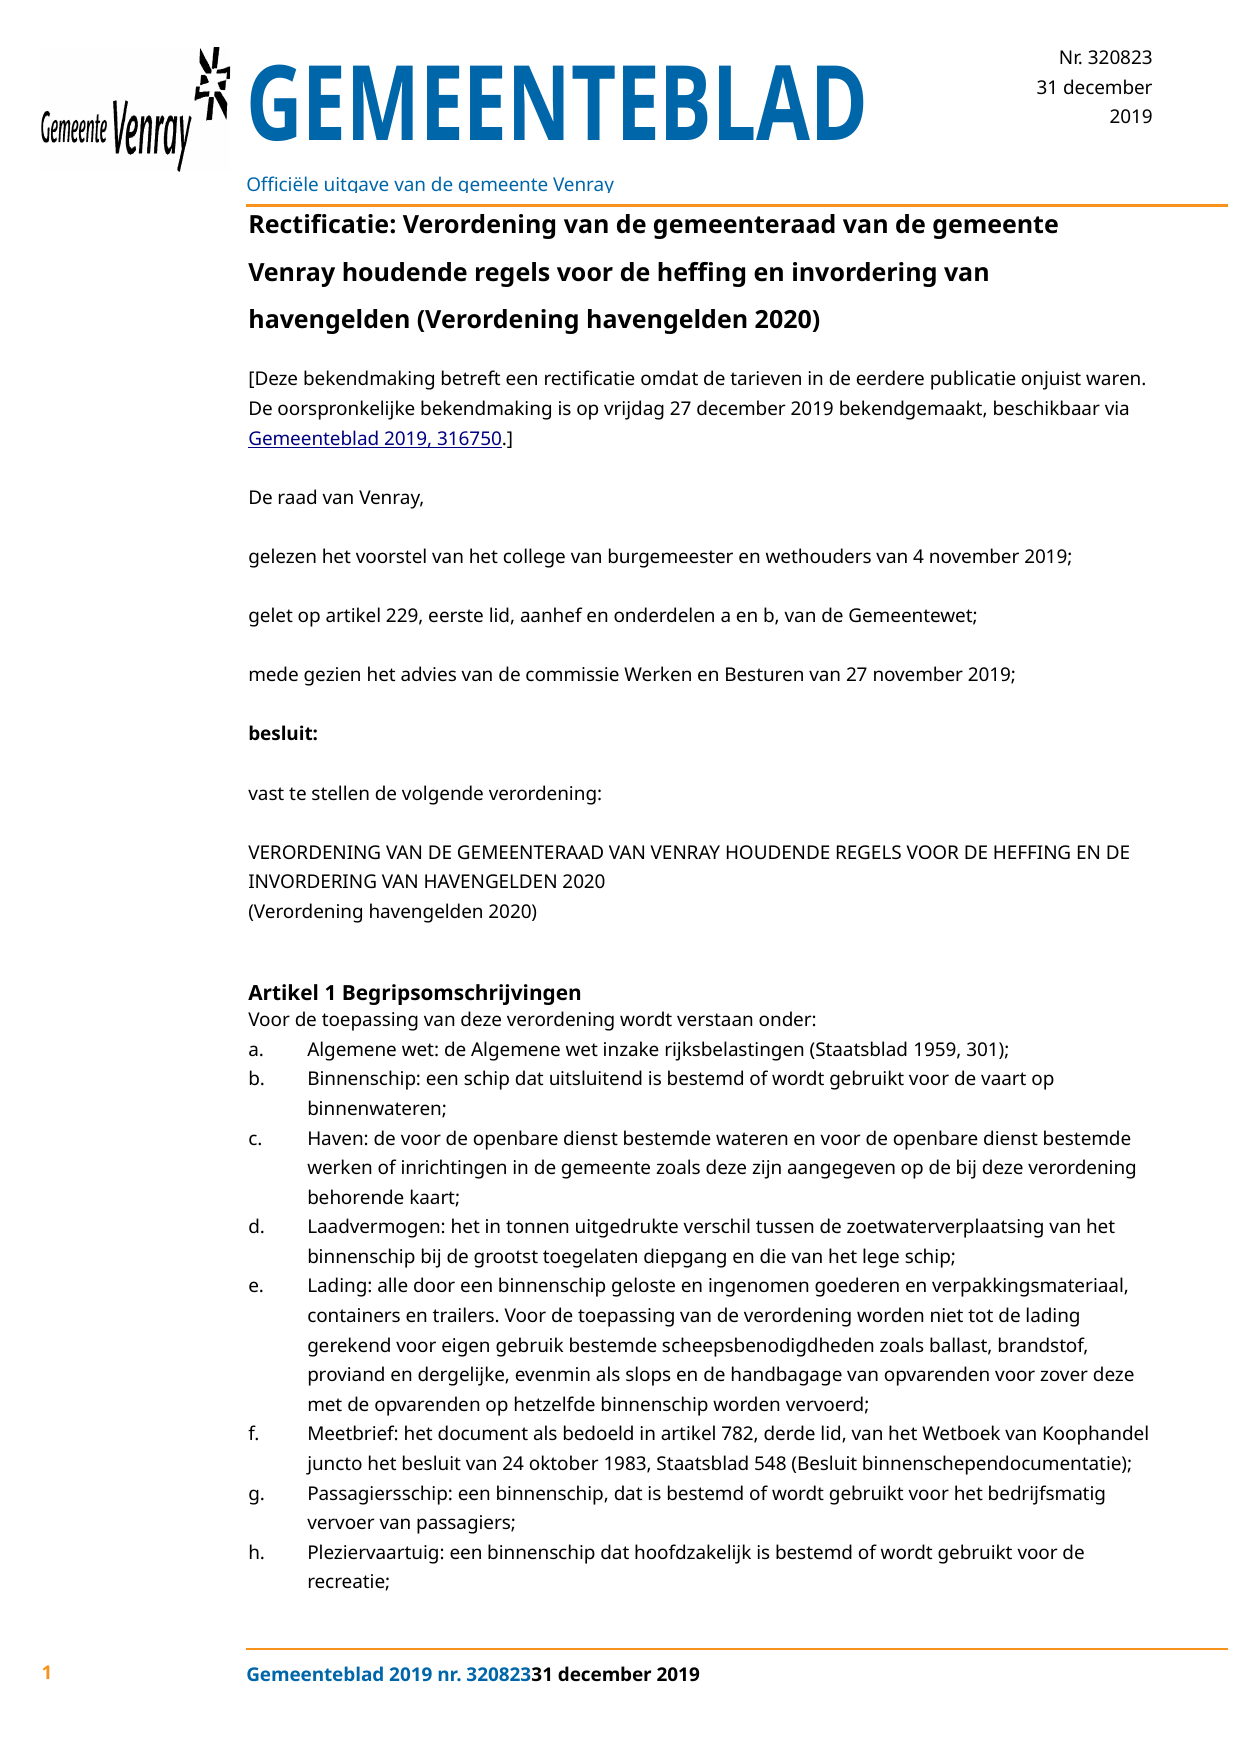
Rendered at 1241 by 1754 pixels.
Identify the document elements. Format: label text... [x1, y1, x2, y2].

text (Verordening havengelden 2020) [248, 898, 1152, 924]
list Binnenschip: een schip dat uitsluitend is bestemd of wordt gebruikt voor de vaart op binnenwateren; [248, 1066, 1152, 1121]
text [Deze bekendmaking betreft een rectificatie omdat de tarieven in de eerdere publicatie onjuist waren. De oorspronkelijke bekendmaking is op vrijdag 27 december 2019 bekendgemaakt, beschikbaar via Gemeenteblad 2019, 316750.] [248, 366, 1152, 450]
text De raad van Venray, [248, 484, 1152, 509]
list Lading: alle door een binnenschip geloste en ingenomen goederen en verpakkingsmateriaal, containers en trailers. Voor de toepassing van de verordening worden niet tot de lading gerekend voor eigen gebruik bestemde scheepsbenodigdheden zoals ballast, brandstof, proviand en dergelijke, evenmin als slops en de handbagage van opvarenden voor zover deze met de opvarenden op hetzelfde binnenschip worden vervoerd; [248, 1273, 1152, 1417]
list Haven: de voor de openbare dienst bestemde wateren en voor de openbare dienst bestemde werken of inrichtingen in de gemeente zoals deze zijn aangegeven op de bij deze verordening behorende kaart; [248, 1125, 1152, 1210]
text mede gezien het advies van de commissie Werken en Besturen van 27 november 2019; [248, 661, 1152, 687]
text Artikel 1 Begripsomschrijvingen [248, 978, 1152, 1006]
text Voor de toepassing van deze verordening wordt verstaan onder: [248, 1006, 1152, 1032]
text VERORDENING VAN DE GEMEENTERAAD VAN VENRAY HOUDENDE REGELS VOOR DE HEFFING EN DE INVORDERING VAN HAVENGELDEN 2020 [248, 839, 1152, 894]
text vast te stellen de volgende verordening: [248, 780, 1152, 805]
list Meetbrief: het document als bedoeld in artikel 782, derde lid, van het Wetboek van Koophandel juncto het besluit van 24 oktober 1983, Staatsblad 548 (Besluit binnenschependocumentatie); [248, 1421, 1152, 1476]
text besluit: [248, 721, 1152, 746]
list Laadvermogen: het in tonnen uitgedrukte verschil tussen de zoetwaterverplaatsing van het binnenschip bij de grootst toegelaten diepgang en die van het lege schip; [248, 1213, 1152, 1269]
list Algemene wet: de Algemene wet inzake rijksbelastingen (Staatsblad 1959, 301); [248, 1036, 1152, 1062]
list Pleziervaartuig: een binnenschip dat hoofdzakelijk is bestemd of wordt gebruikt voor de recreatie; [248, 1539, 1152, 1594]
text gelet op artikel 229, eerste lid, aanhef en onderdelen a en b, van de Gemeentewet; [248, 602, 1152, 628]
text gelezen het voorstel van het college van burgemeester en wethouders van 4 november 2019; [248, 543, 1152, 569]
text Rectificatie: Verordening van de gemeenteraad van de gemeente Venray houdende regels voor de heffing en invordering van havengelden (Verordening havengelden 2020) [248, 207, 1152, 336]
list Passagiersschip: een binnenschip, dat is bestemd of wordt gebruikt voor het bedrijfsmatig vervoer van passagiers; [248, 1480, 1152, 1535]
picture [41, 47, 231, 172]
